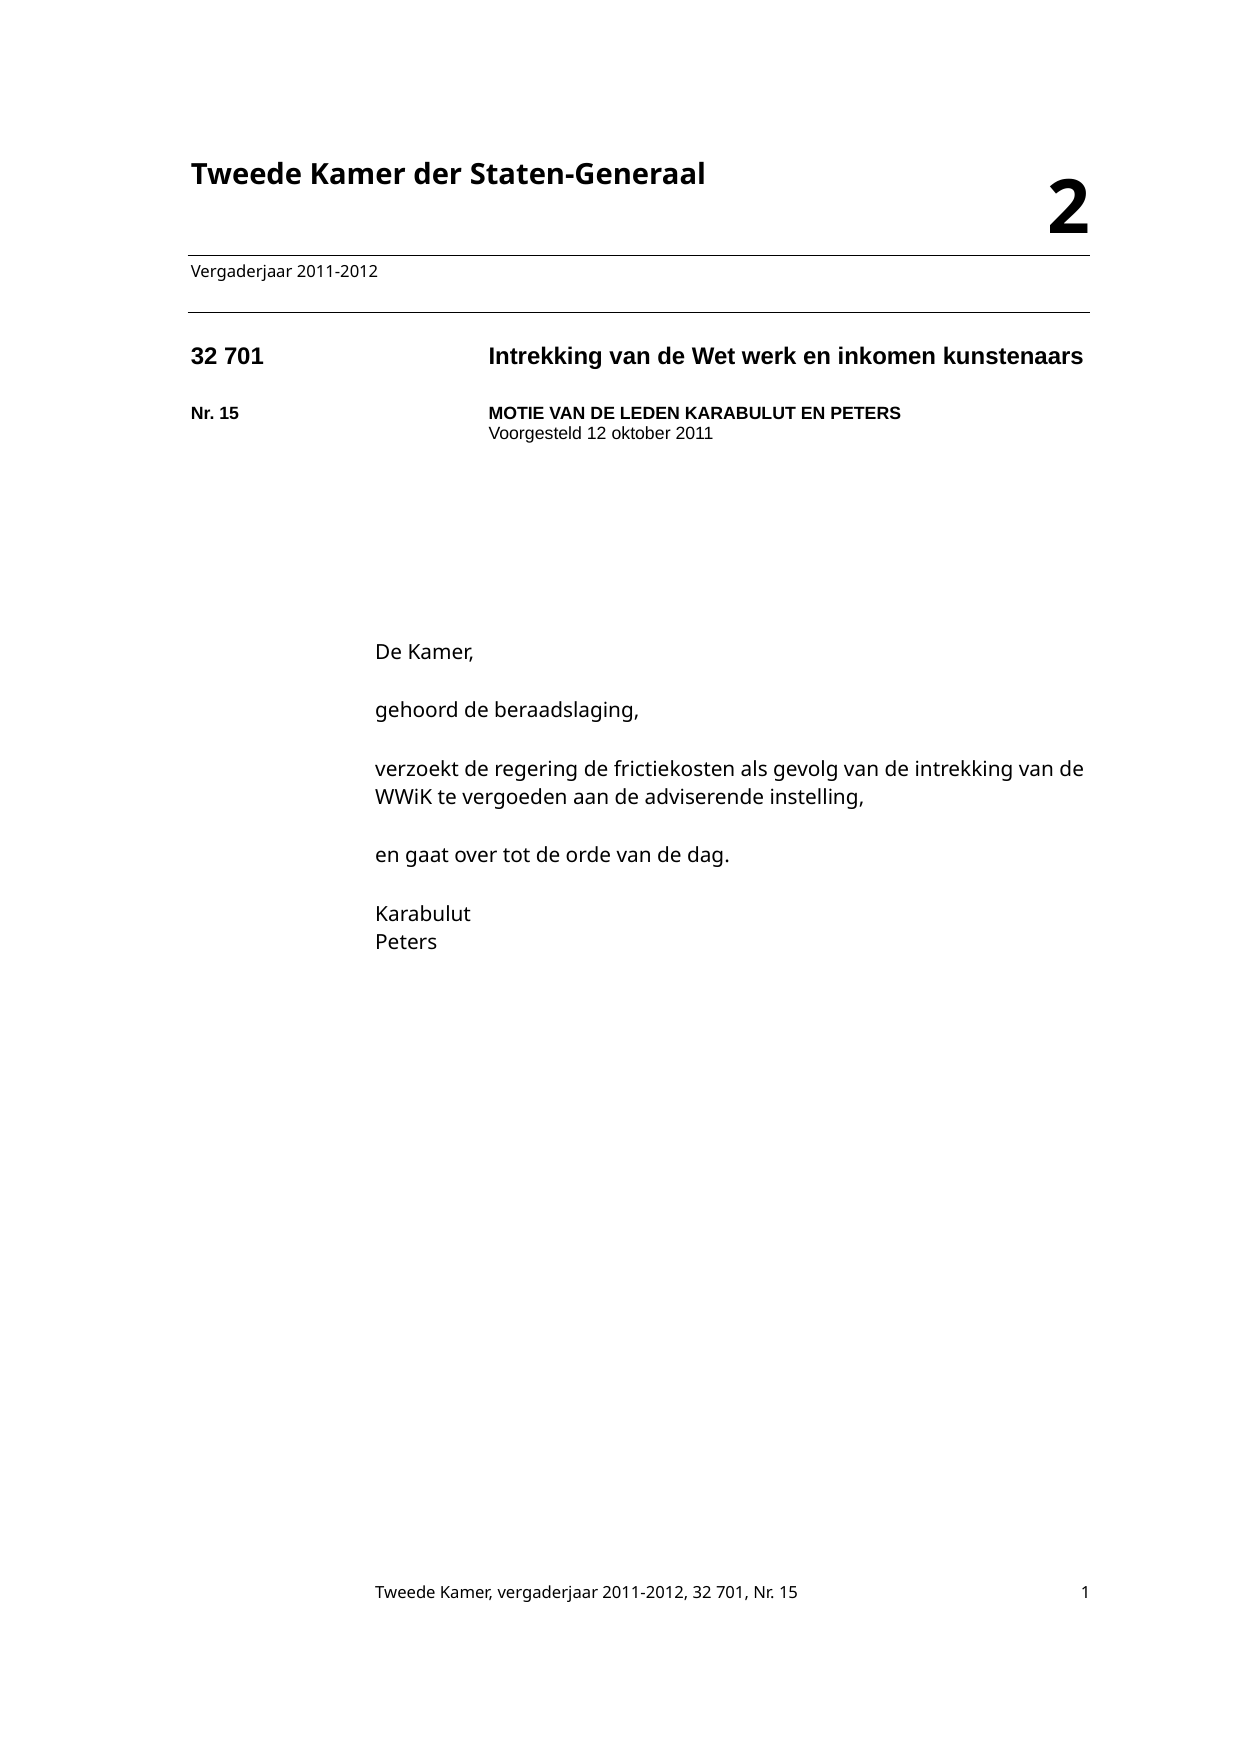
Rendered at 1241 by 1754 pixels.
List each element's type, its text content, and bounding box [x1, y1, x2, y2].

table_cell 32 701 [188, 339, 485, 399]
text Karabulut [375, 899, 1090, 927]
table_cell Vergaderjaar 2011-2012 [188, 256, 485, 312]
table_cell [485, 313, 1090, 339]
text en gaat over tot de orde van de dag. [375, 841, 1090, 869]
table_cell MOTIE VAN DE LEDEN KARABULUT EN PETERS Voorgesteld 12 oktober 2011 [485, 399, 1090, 518]
text gehoord de beraadslaging, [375, 695, 1090, 724]
table_cell Intrekking van de Wet werk en inkomen kunstenaars [485, 339, 1090, 399]
table_cell Nr. 15 [188, 399, 485, 518]
table_header 2 [910, 150, 1090, 255]
table_header Tweede Kamer der Staten-Generaal [188, 150, 909, 255]
text De Kamer, [375, 637, 1090, 665]
text verzoekt de regering de frictiekosten als gevolg van de intrekking van de WWiK te vergoeden aan de adviserende instelling, [375, 754, 1090, 811]
text Peters [375, 927, 1090, 956]
table_cell [188, 313, 485, 339]
table_cell [485, 256, 1090, 312]
